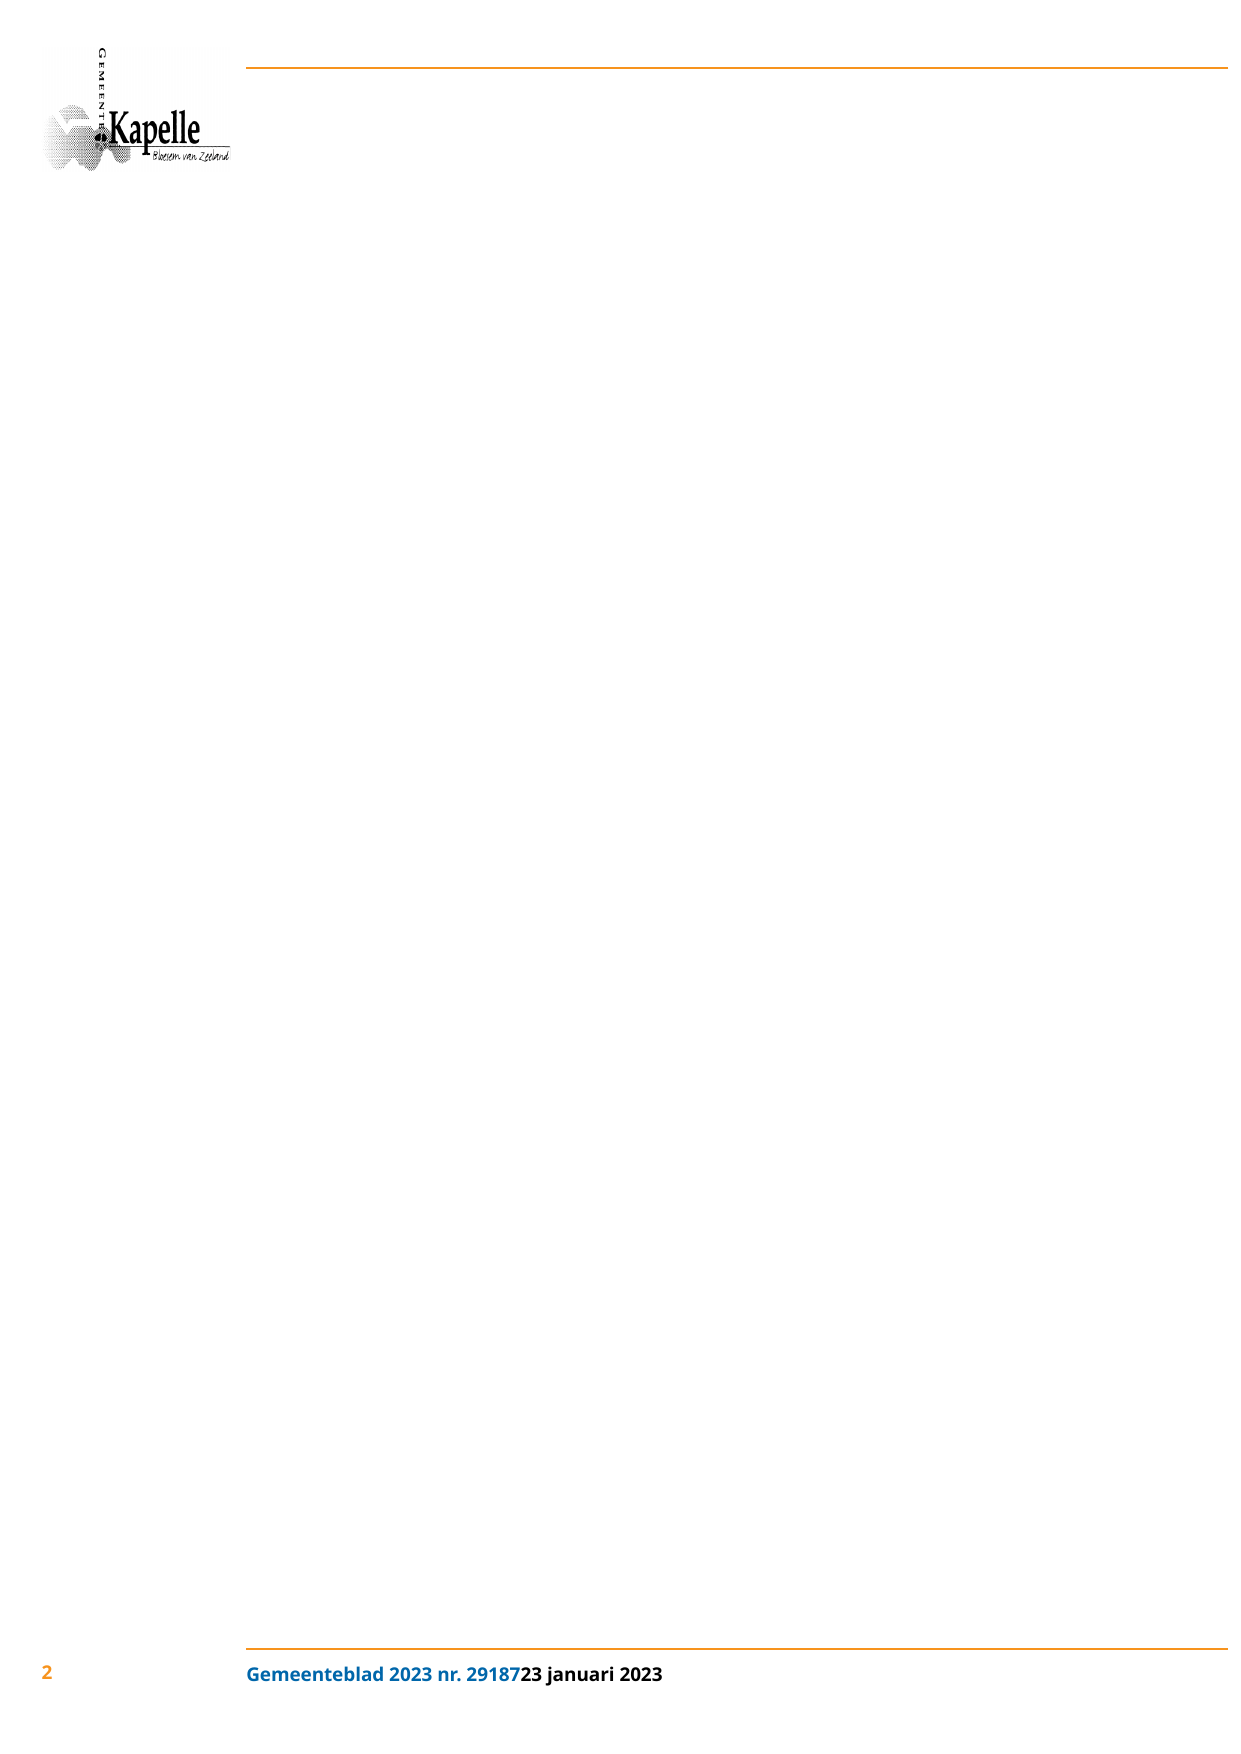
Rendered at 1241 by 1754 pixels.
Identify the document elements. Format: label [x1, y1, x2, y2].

picture [41, 47, 231, 172]
